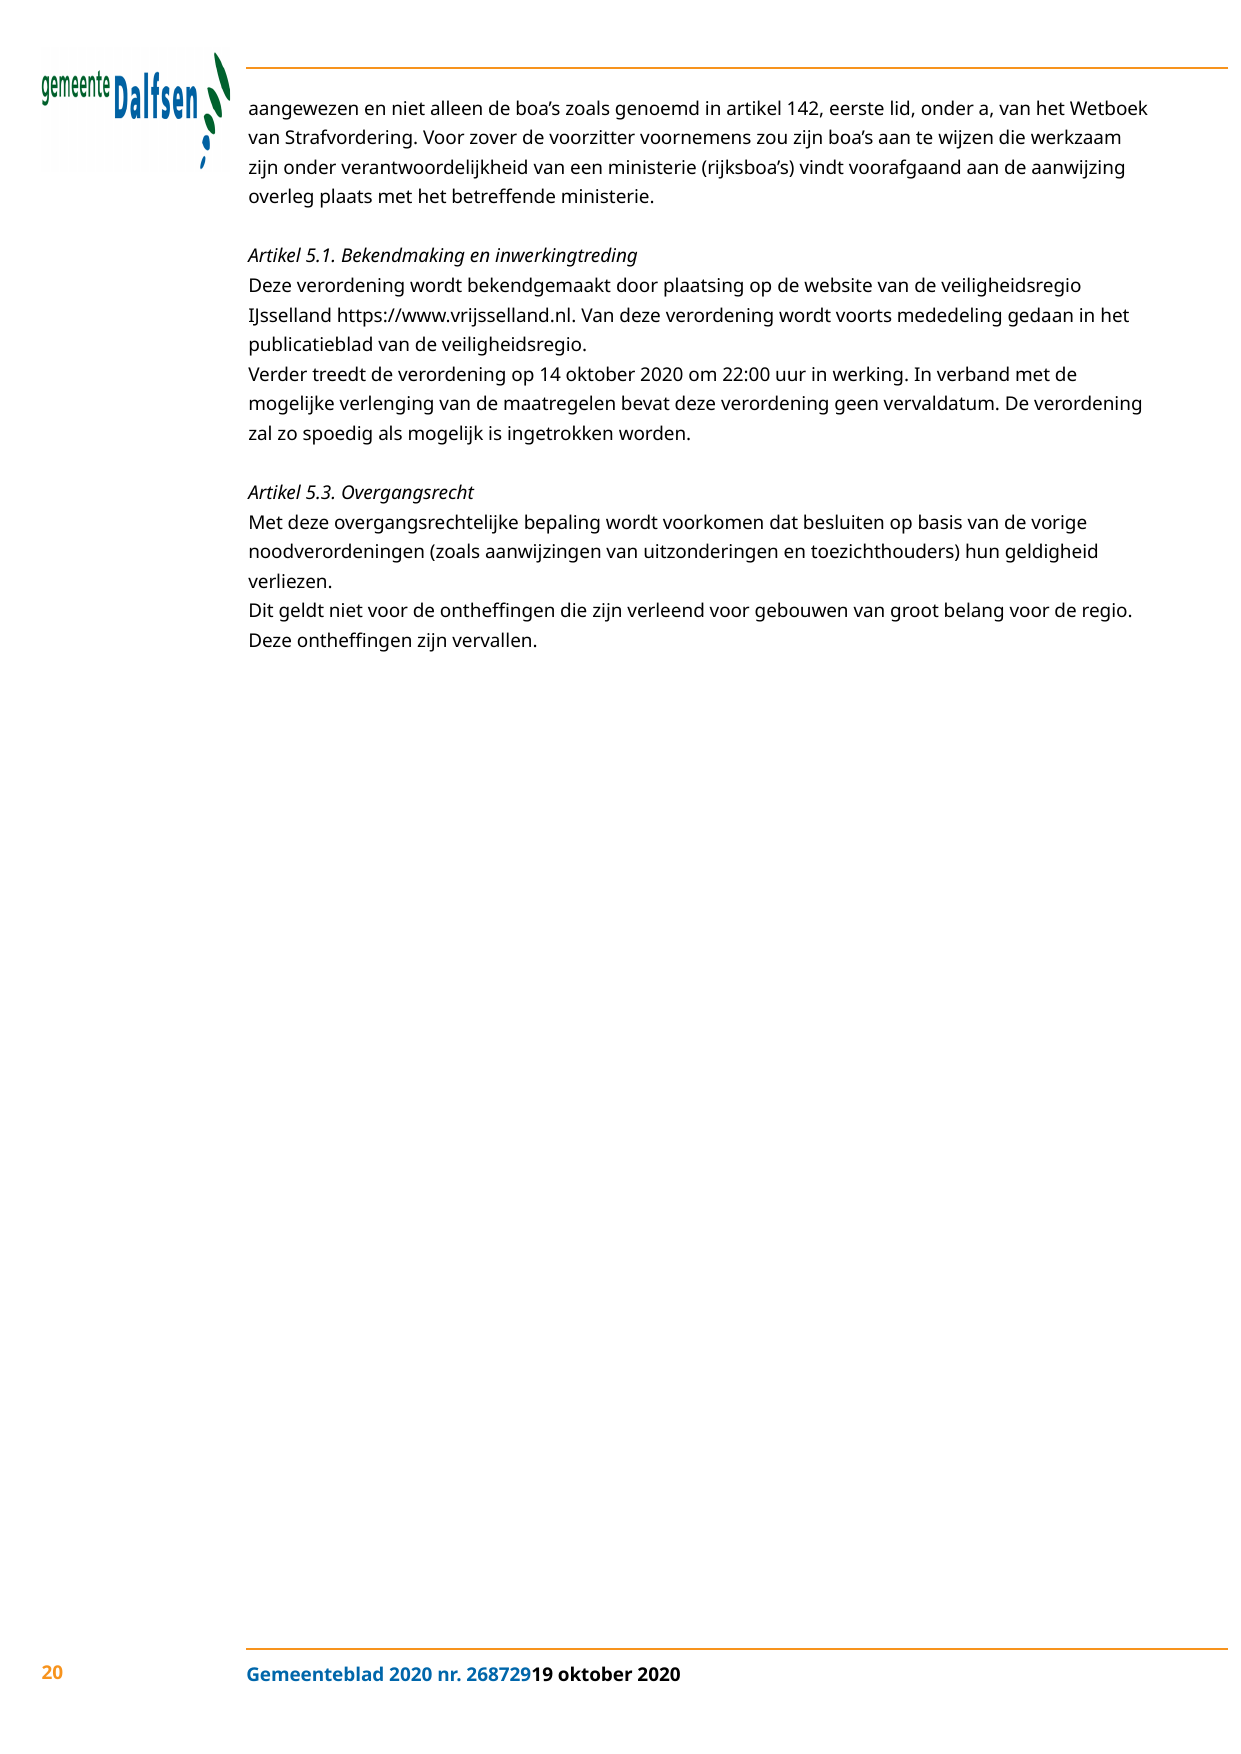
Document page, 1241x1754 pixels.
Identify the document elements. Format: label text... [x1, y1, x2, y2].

picture [41, 47, 231, 172]
text aangewezen en niet alleen de boa’s zoals genoemd in artikel 142, eerste lid, onder a, van het Wetboek van Strafvordering. Voor zover de voorzitter voornemens zou zijn boa’s aan te wijzen die werkzaam zijn onder verantwoordelijkheid van een ministerie (rijksboa’s) vindt voorafgaand aan de aanwijzing overleg plaats met het betreffende ministerie. [248, 95, 1152, 209]
text Met deze overgangsrechtelijke bepaling wordt voorkomen dat besluiten op basis van de vorige noodverordeningen (zoals aanwijzingen van uitzonderingen en toezichthouders) hun geldigheid verliezen. [248, 509, 1152, 594]
text Dit geldt niet voor de ontheffingen die zijn verleend voor gebouwen van groot belang voor de regio. Deze ontheffingen zijn vervallen. [248, 598, 1152, 653]
text Artikel 5.3. Overgangsrecht [248, 479, 1152, 505]
text Artikel 5.1. Bekendmaking en inwerkingtreding [248, 243, 1152, 268]
text Verder treedt de verordening op 14 oktober 2020 om 22:00 uur in werking. In verband met de mogelijke verlenging van de maatregelen bevat deze verordening geen vervaldatum. De verordening zal zo spoedig als mogelijk is ingetrokken worden. [248, 361, 1152, 446]
text Deze verordening wordt bekendgemaakt door plaatsing op de website van de veiligheidsregio IJsselland https://www.vrijsselland.nl. Van deze verordening wordt voorts mededeling gedaan in het publicatieblad van de veiligheidsregio. [248, 272, 1152, 357]
